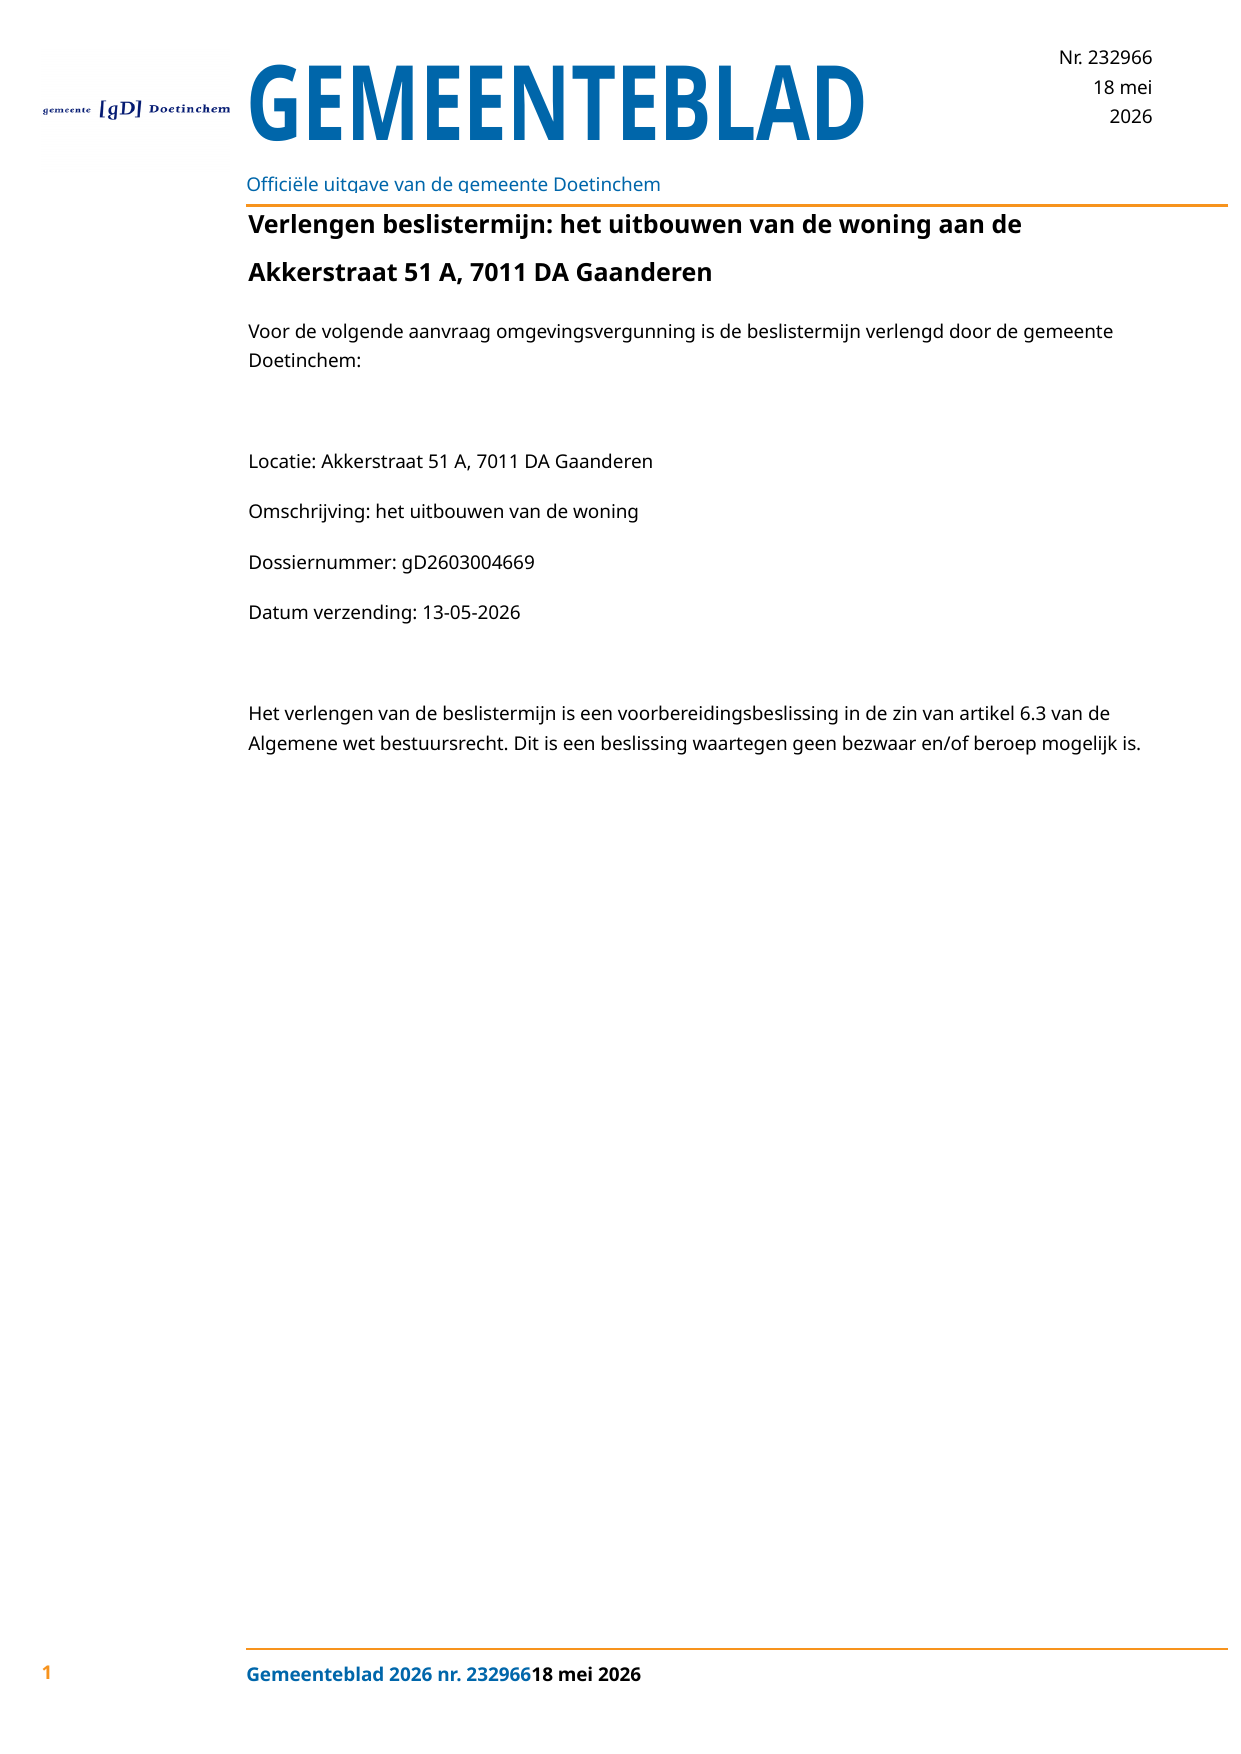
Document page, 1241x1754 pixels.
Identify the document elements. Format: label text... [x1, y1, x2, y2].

text Datum verzending: 13-05-2026 [248, 599, 1152, 625]
text Het verlengen van de beslistermijn is een voorbereidingsbeslissing in de zin van artikel 6.3 van de Algemene wet bestuursrecht. Dit is een beslissing waartegen geen bezwaar en/of beroep mogelijk is. [248, 700, 1152, 756]
text Locatie: Akkerstraat 51 A, 7011 DA Gaanderen [248, 448, 1152, 474]
text Voor de volgende aanvraag omgevingsvergunning is de beslistermijn verlengd door de gemeente Doetinchem: [248, 318, 1152, 373]
text Dossiernummer: gD2603004669 [248, 549, 1152, 575]
text Verlengen beslistermijn: het uitbouwen van de woning aan de Akkerstraat 51 A, 7011 DA Gaanderen [248, 207, 1152, 288]
picture [41, 47, 231, 172]
text Omschrijving: het uitbouwen van de woning [248, 499, 1152, 524]
